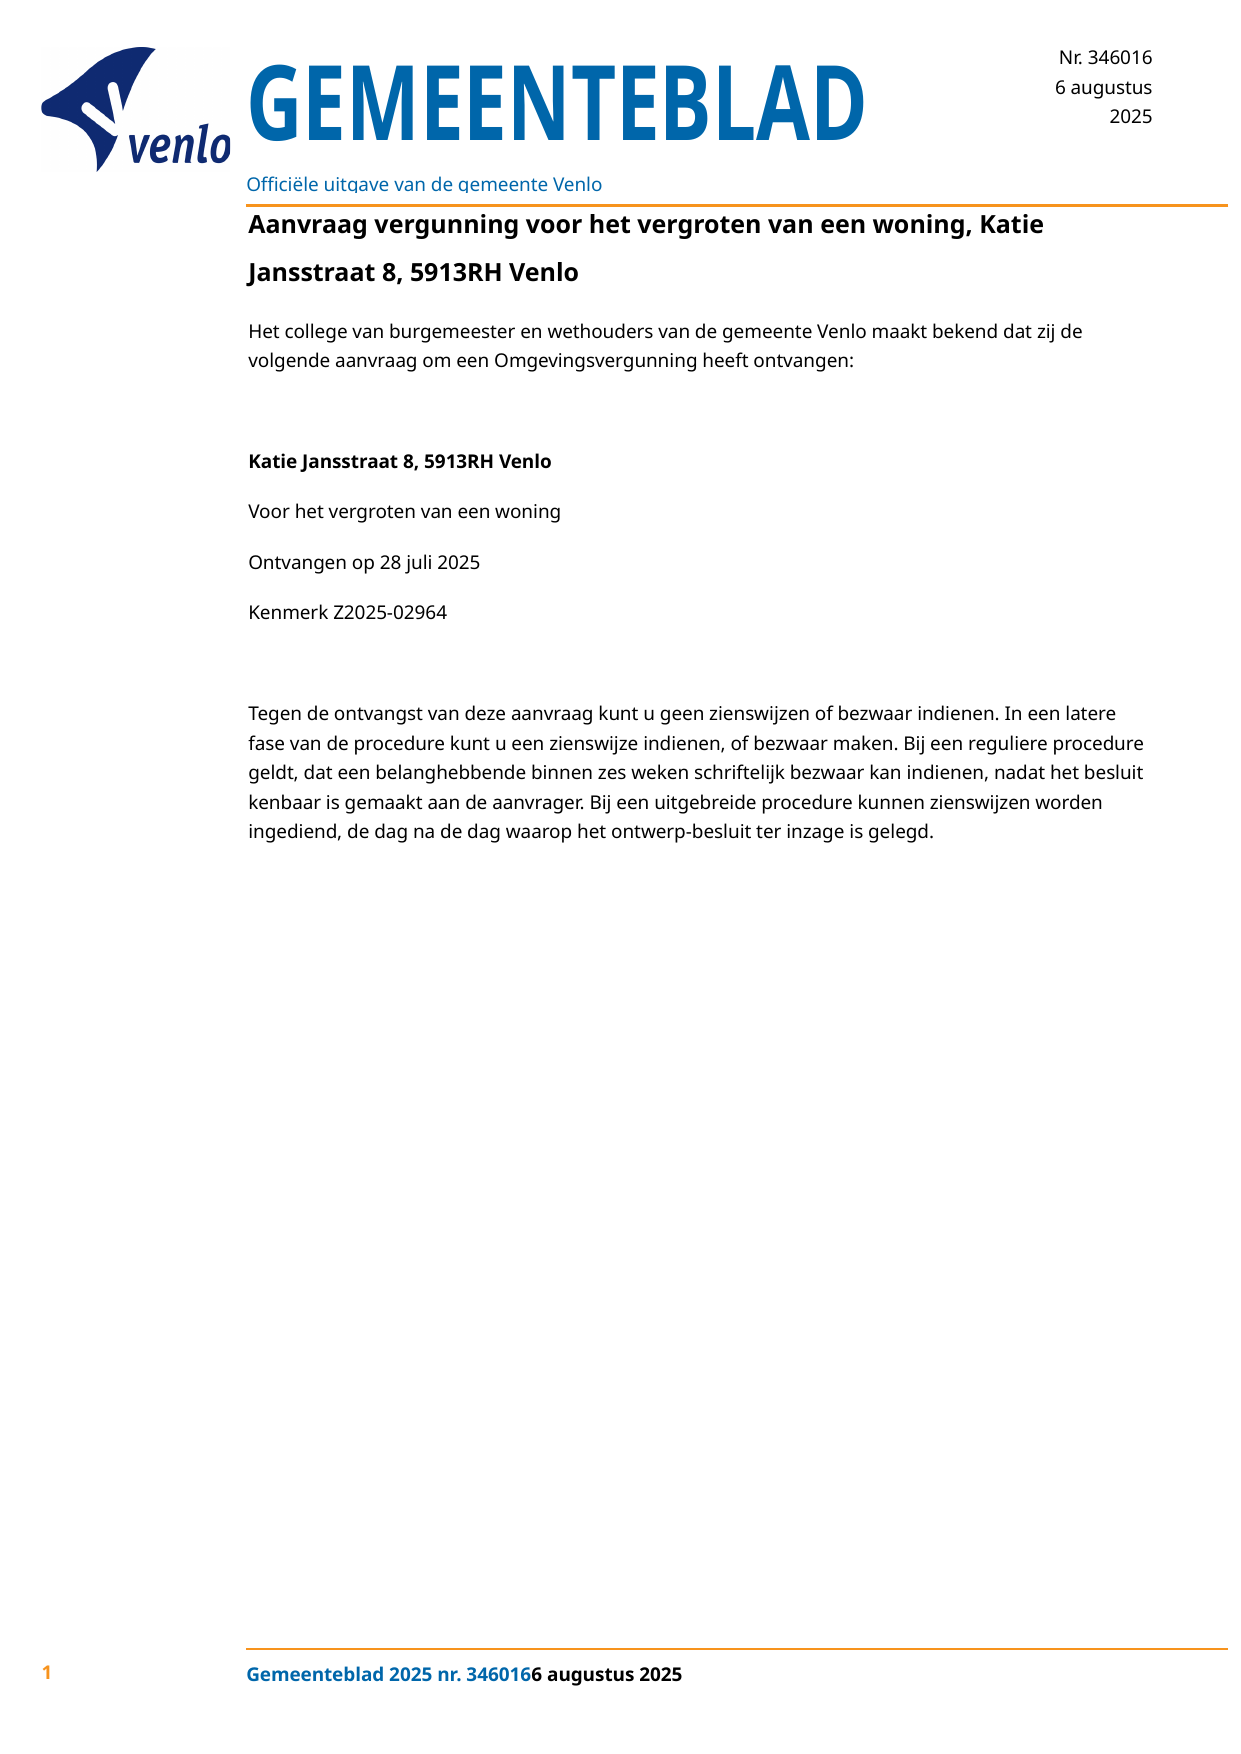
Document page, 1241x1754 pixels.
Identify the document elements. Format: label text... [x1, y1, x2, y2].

text Katie Jansstraat 8, 5913RH Venlo [248, 448, 1152, 474]
picture [41, 47, 231, 172]
text Voor het vergroten van een woning [248, 499, 1152, 524]
text Tegen de ontvangst van deze aanvraag kunt u geen zienswijzen of bezwaar indienen. In een latere fase van de procedure kunt u een zienswijze indienen, of bezwaar maken. Bij een reguliere procedure geldt, dat een belanghebbende binnen zes weken schriftelijk bezwaar kan indienen, nadat het besluit kenbaar is gemaakt aan de aanvrager. Bij een uitgebreide procedure kunnen zienswijzen worden ingediend, de dag na de dag waarop het ontwerp-besluit ter inzage is gelegd. [248, 700, 1152, 844]
text Ontvangen op 28 juli 2025 [248, 549, 1152, 575]
text Het college van burgemeester en wethouders van de gemeente Venlo maakt bekend dat zij de volgende aanvraag om een Omgevingsvergunning heeft ontvangen: [248, 318, 1152, 373]
text Kenmerk Z2025-02964 [248, 599, 1152, 625]
text Aanvraag vergunning voor het vergroten van een woning, Katie Jansstraat 8, 5913RH Venlo [248, 207, 1152, 288]
